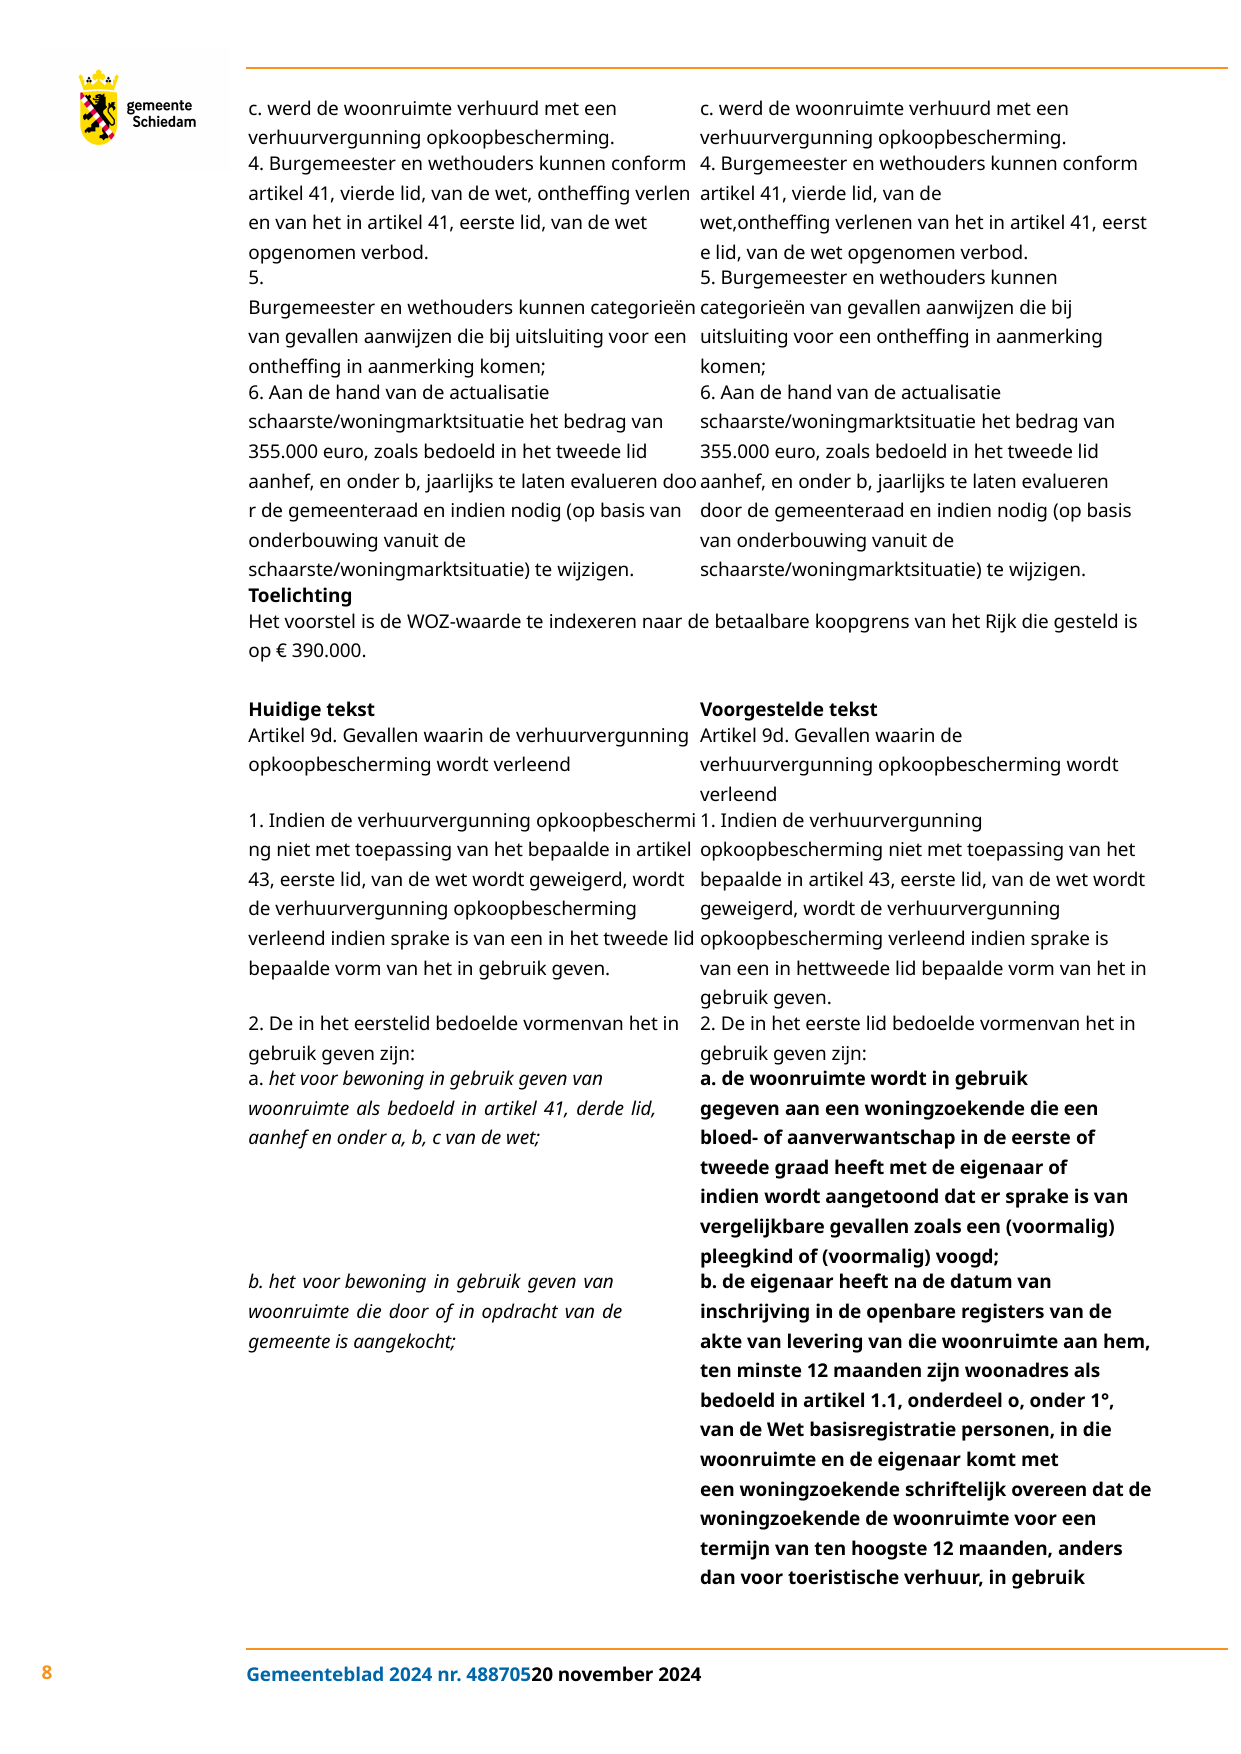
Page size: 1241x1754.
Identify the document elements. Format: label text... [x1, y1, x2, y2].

table_cell Artikel 9d. Gevallen waarin de verhuurvergunning opkoopbescherming wordt verleend [248, 722, 700, 807]
table_cell 1. Indien de verhuurvergunning opkoopbescherming niet met toepassing van het bepaalde in artikel 43, eerste lid, van de wet wordt geweigerd, wordt de verhuurvergunning opkoopbescherming verleend indien sprake is van een in het tweede lid bepaalde vorm van het in gebruik geven. [248, 807, 700, 1010]
table_cell 4. Burgemeester en wethouders kunnen conform artikel 41, vierde lid, van de wet,ontheffing verlenen van het in artikel 41, eerste lid, van de wet opgenomen verbod. [700, 150, 1152, 264]
table_cell 5. Burgemeester en wethouders kunnen categorieën van gevallen aanwijzen die bij uitsluiting voor een ontheffing in aanmerking komen; [700, 265, 1152, 379]
table_cell a. het voor bewoning in gebruik geven van woonruimte als bedoeld in artikel 41, derde lid, aanhef en onder a, b, c van de wet; [248, 1065, 700, 1269]
picture [41, 47, 231, 172]
table_cell a. de woonruimte wordt in gebruik gegeven aan een woningzoekende die een bloed- of aanverwantschap in de eerste of tweede graad heeft met de eigenaar of indien wordt aangetoond dat er sprake is van vergelijkbare gevallen zoals een (voormalig) pleegkind of (voormalig) voogd; [700, 1065, 1152, 1269]
table_header Huidige tekst [248, 696, 700, 722]
table_cell 2. De in het eerste lid bedoelde vormenvan het in gebruik geven zijn: [700, 1010, 1152, 1065]
table_cell 6. Aan de hand van de actualisatie schaarste/woningmarktsituatie het bedrag van 355.000 euro, zoals bedoeld in het tweede lid aanhef, en onder b, jaarlijks te laten evalueren door de gemeenteraad en indien nodig (op basis van onderbouwing vanuit de schaarste/woningmarktsituatie) te wijzigen. [248, 379, 700, 582]
table_cell 6. Aan de hand van de actualisatie schaarste/woningmarktsituatie het bedrag van 355.000 euro, zoals bedoeld in het tweede lid aanhef, en onder b, jaarlijks te laten evalueren door de gemeenteraad en indien nodig (op basis van onderbouwing vanuit de schaarste/woningmarktsituatie) te wijzigen. [700, 379, 1152, 582]
table_cell 5. Burgemeester en wethouders kunnen categorieën van gevallen aanwijzen die bij uitsluiting voor een ontheffing in aanmerking komen; [248, 265, 700, 379]
table_cell Het voorstel is de WOZ-waarde te indexeren naar de betaalbare koopgrens van het Rijk die gesteld is op € 390.000. [248, 608, 1152, 663]
table_cell c. werd de woonruimte verhuurd met een verhuurvergunning opkoopbescherming. [700, 95, 1152, 150]
table_cell b. het voor bewoning in gebruik geven van woonruimte die door of in opdracht van de gemeente is aangekocht; [248, 1269, 700, 1590]
table_cell 1. Indien de verhuurvergunning opkoopbescherming niet met toepassing van het bepaalde in artikel 43, eerste lid, van de wet wordt geweigerd, wordt de verhuurvergunning opkoopbescherming verleend indien sprake is van een in hettweede lid bepaalde vorm van het in gebruik geven. [700, 807, 1152, 1010]
table_cell 4. Burgemeester en wethouders kunnen conform artikel 41, vierde lid, van de wet, ontheffing verlenen van het in artikel 41, eerste lid, van de wet opgenomen verbod. [248, 150, 700, 264]
table_header Voorgestelde tekst [700, 696, 1152, 722]
table_cell Toelichting [248, 582, 1152, 608]
table_cell Artikel 9d. Gevallen waarin de verhuurvergunning opkoopbescherming wordt verleend [700, 722, 1152, 807]
table_cell 2. De in het eerstelid bedoelde vormenvan het in gebruik geven zijn: [248, 1010, 700, 1065]
table_cell b. de eigenaar heeft na de datum van inschrijving in de openbare registers van de akte van levering van die woonruimte aan hem, ten minste 12 maanden zijn woonadres als bedoeld in artikel 1.1, onderdeel o, onder 1°, van de Wet basisregistratie personen, in die woonruimte en de eigenaar komt met een woningzoekende schriftelijk overeen dat de woningzoekende de woonruimte voor een termijn van ten hoogste 12 maanden, anders dan voor toeristische verhuur, in gebruik [700, 1269, 1152, 1590]
table_cell c. werd de woonruimte verhuurd met een verhuurvergunning opkoopbescherming. [248, 95, 700, 150]
